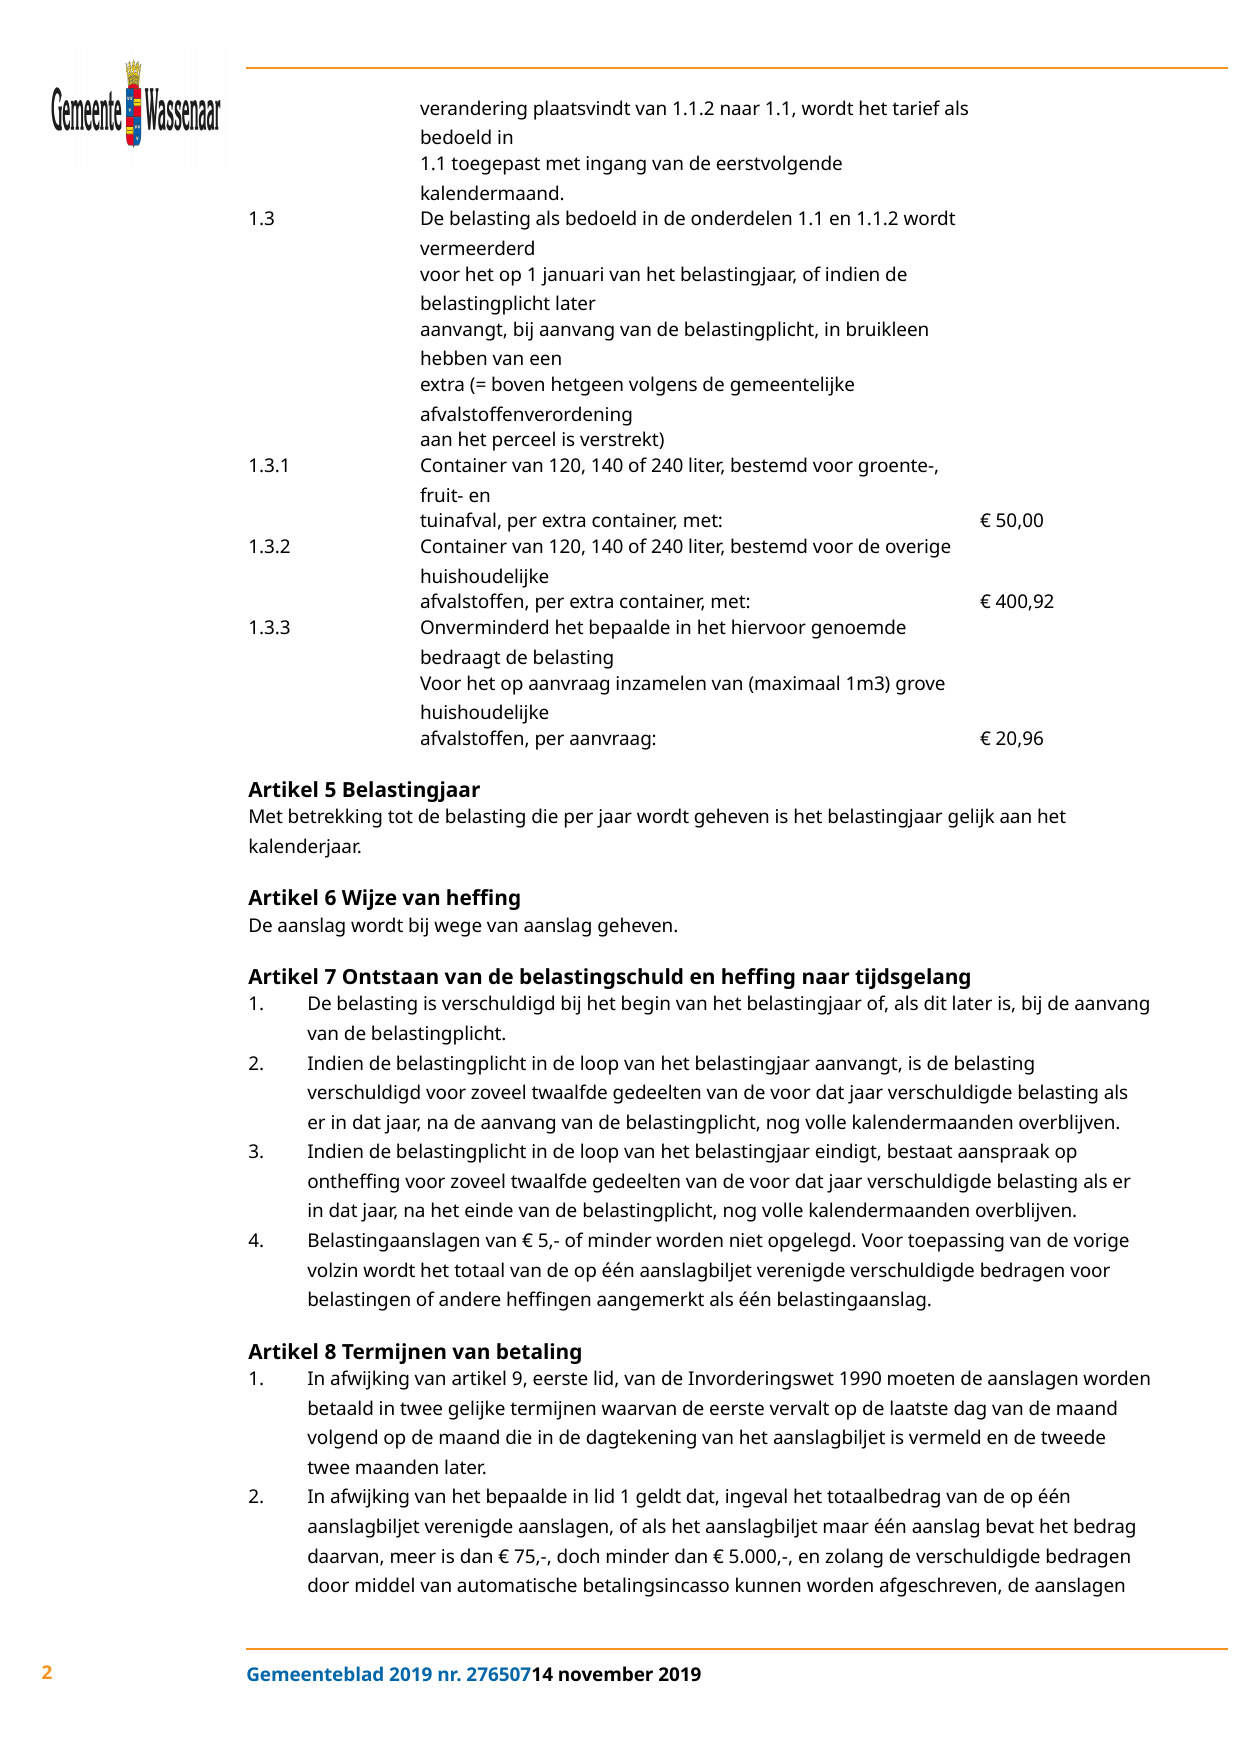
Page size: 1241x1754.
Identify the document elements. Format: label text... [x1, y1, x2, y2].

list In afwijking van het bepaalde in lid 1 geldt dat, ingeval het totaalbedrag van de op één aanslagbiljet verenigde aanslagen, of als het aanslagbiljet maar één aanslag bevat het bedrag daarvan, meer is dan € 75,-, doch minder dan € 5.000,-, en zolang de verschuldigde bedragen door middel van automatische betalingsincasso kunnen worden afgeschreven, de aanslagen [248, 1484, 1152, 1598]
text Artikel 6 Wijze van heffing [248, 883, 1152, 912]
table_cell 1.3.2 [248, 534, 420, 589]
table_cell afvalstoffen, per extra container, met: [420, 589, 980, 614]
list De belasting is verschuldigd bij het begin van het belastingjaar of, als dit later is, bij de aanvang van de belastingplicht. [248, 991, 1152, 1046]
table_cell Container van 120, 140 of 240 liter, bestemd voor groente-, fruit- en [420, 453, 980, 508]
table_cell [980, 670, 1152, 725]
table_cell € 20,96 [980, 725, 1152, 751]
table_cell [980, 534, 1152, 589]
table_cell [248, 508, 420, 533]
table_cell Voor het op aanvraag inzamelen van (maximaal 1m3) grove huishoudelijke [420, 670, 980, 725]
table_cell De belasting als bedoeld in de onderdelen 1.1 en 1.1.2 wordt vermeerderd [420, 205, 980, 261]
table_cell afvalstoffen, per aanvraag: [420, 725, 980, 751]
text Artikel 8 Termijnen van betaling [248, 1337, 1152, 1365]
table_cell [248, 261, 420, 316]
text De aanslag wordt bij wege van aanslag geheven. [248, 912, 1152, 937]
table_cell [980, 261, 1152, 316]
table_cell [248, 427, 420, 452]
text Artikel 5 Belastingjaar [248, 775, 1152, 803]
picture [41, 47, 231, 172]
table_cell Container van 120, 140 of 240 liter, bestemd voor de overige huishoudelijke [420, 534, 980, 589]
table_cell [980, 615, 1152, 670]
table_cell aanvangt, bij aanvang van de belastingplicht, in bruikleen hebben van een [420, 316, 980, 371]
table_cell voor het op 1 januari van het belastingjaar, of indien de belastingplicht later [420, 261, 980, 316]
table_cell [248, 150, 420, 205]
table_cell tuinafval, per extra container, met: [420, 508, 980, 533]
table_cell € 400,92 [980, 589, 1152, 614]
table_cell [248, 670, 420, 725]
table_cell [980, 371, 1152, 427]
table_cell [980, 150, 1152, 205]
table_cell extra (= boven hetgeen volgens de gemeentelijke afvalstoffenverordening [420, 371, 980, 427]
table_cell [980, 427, 1152, 452]
text Met betrekking tot de belasting die per jaar wordt geheven is het belastingjaar gelijk aan het kalenderjaar. [248, 803, 1152, 859]
table_cell 1.3.1 [248, 453, 420, 508]
table_cell aan het perceel is verstrekt) [420, 427, 980, 452]
table_cell [248, 95, 420, 150]
list Indien de belastingplicht in de loop van het belastingjaar aanvangt, is de belasting verschuldigd voor zoveel twaalfde gedeelten van de voor dat jaar verschuldigde belasting als er in dat jaar, na de aanvang van de belastingplicht, nog volle kalendermaanden overblijven. [248, 1050, 1152, 1135]
table_cell [248, 589, 420, 614]
table_cell Onverminderd het bepaalde in het hiervoor genoemde bedraagt de belasting [420, 615, 980, 670]
table_cell € 50,00 [980, 508, 1152, 533]
list Belastingaanslagen van € 5,- of minder worden niet opgelegd. Voor toepassing van de vorige volzin wordt het totaal van de op één aanslagbiljet verenigde verschuldigde bedragen voor belastingen of andere heffingen aangemerkt als één belastingaanslag. [248, 1227, 1152, 1312]
table_cell [248, 316, 420, 371]
list In afwijking van artikel 9, eerste lid, van de Invorderingswet 1990 moeten de aanslagen worden betaald in twee gelijke termijnen waarvan de eerste vervalt op de laatste dag van de maand volgend op de maand die in de dagtekening van het aanslagbiljet is vermeld en de tweede twee maanden later. [248, 1365, 1152, 1480]
table_cell [248, 371, 420, 427]
list Indien de belastingplicht in de loop van het belastingjaar eindigt, bestaat aanspraak op ontheffing voor zoveel twaalfde gedeelten van de voor dat jaar verschuldigde belasting als er in dat jaar, na het einde van de belastingplicht, nog volle kalendermaanden overblijven. [248, 1138, 1152, 1223]
table_cell [980, 205, 1152, 261]
table_cell [980, 316, 1152, 371]
table_cell verandering plaatsvindt van 1.1.2 naar 1.1, wordt het tarief als bedoeld in [420, 95, 980, 150]
table_cell [980, 95, 1152, 150]
table_cell 1.3 [248, 205, 420, 261]
table_cell 1.1 toegepast met ingang van de eerstvolgende kalendermaand. [420, 150, 980, 205]
table_cell 1.3.3 [248, 615, 420, 670]
text Artikel 7 Ontstaan van de belastingschuld en heffing naar tijdsgelang [248, 962, 1152, 991]
table_cell [248, 725, 420, 751]
table_cell [980, 453, 1152, 508]
